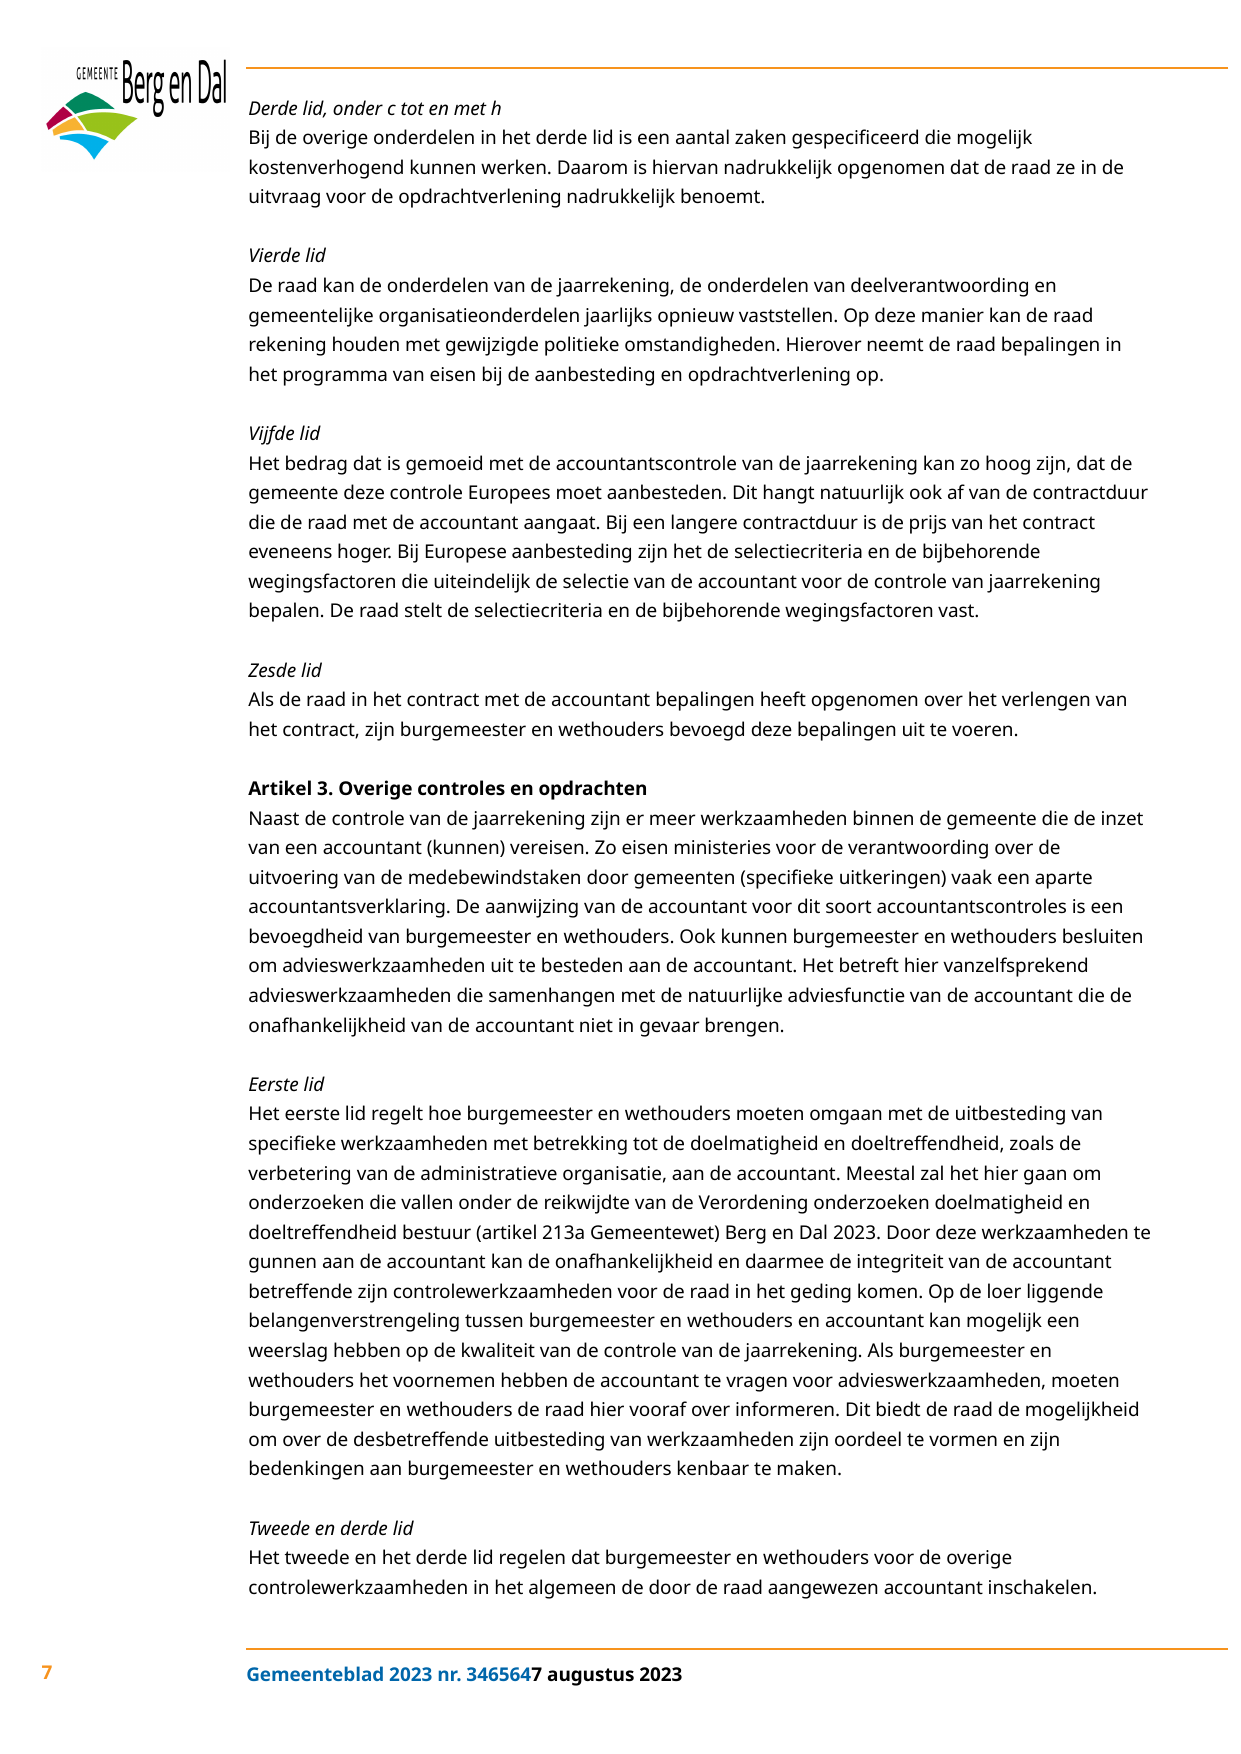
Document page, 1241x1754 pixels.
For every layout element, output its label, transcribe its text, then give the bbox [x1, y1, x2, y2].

picture [41, 47, 231, 172]
text Eerste lid [248, 1071, 1152, 1097]
text Het eerste lid regelt hoe burgemeester en wethouders moeten omgaan met de uitbesteding van specifieke werkzaamheden met betrekking tot de doelmatigheid en doeltreffendheid, zoals de verbetering van de administratieve organisatie, aan de accountant. Meestal zal het hier gaan om onderzoeken die vallen onder de reikwijdte van de Verordening onderzoeken doelmatigheid en doeltreffendheid bestuur (artikel 213a Gemeentewet) Berg en Dal 2023. Door deze werkzaamheden te gunnen aan de accountant kan de onafhankelijkheid en daarmee de integriteit van de accountant betreffende zijn controlewerkzaamheden voor de raad in het geding komen. Op de loer liggende belangenverstrengeling tussen burgemeester en wethouders en accountant kan mogelijk een weerslag hebben op de kwaliteit van de controle van de jaarrekening. Als burgemeester en wethouders het voornemen hebben de accountant te vragen voor advieswerkzaamheden, moeten burgemeester en wethouders de raad hier vooraf over informeren. Dit biedt de raad de mogelijkheid om over de desbetreffende uitbesteding van werkzaamheden zijn oordeel te vormen en zijn bedenkingen aan burgemeester en wethouders kenbaar te maken. [248, 1101, 1152, 1481]
text Zesde lid [248, 657, 1152, 683]
text Vierde lid [248, 243, 1152, 268]
text Het bedrag dat is gemoeid met de accountantscontrole van de jaarrekening kan zo hoog zijn, dat de gemeente deze controle Europees moet aanbesteden. Dit hangt natuurlijk ook af van de contractduur die de raad met de accountant aangaat. Bij een langere contractduur is de prijs van het contract eveneens hoger. Bij Europese aanbesteding zijn het de selectiecriteria en de bijbehorende wegingsfactoren die uiteindelijk de selectie van de accountant voor de controle van jaarrekening bepalen. De raad stelt de selectiecriteria en de bijbehorende wegingsfactoren vast. [248, 450, 1152, 623]
text kostenverhogend kunnen werken. Daarom is hiervan nadrukkelijk opgenomen dat de raad ze in de uitvraag voor de opdrachtverlening nadrukkelijk benoemt. [248, 154, 1152, 209]
text De raad kan de onderdelen van de jaarrekening, de onderdelen van deelverantwoording en gemeentelijke organisatieonderdelen jaarlijks opnieuw vaststellen. Op deze manier kan de raad rekening houden met gewijzigde politieke omstandigheden. Hierover neemt de raad bepalingen in het programma van eisen bij de aanbesteding en opdrachtverlening op. [248, 272, 1152, 387]
text Tweede en derde lid [248, 1515, 1152, 1541]
text Vijfde lid [248, 420, 1152, 446]
text Naast de controle van de jaarrekening zijn er meer werkzaamheden binnen de gemeente die de inzet van een accountant (kunnen) vereisen. Zo eisen ministeries voor de verantwoording over de uitvoering van de medebewindstaken door gemeenten (specifieke uitkeringen) vaak een aparte accountantsverklaring. De aanwijzing van de accountant voor dit soort accountantscontroles is een bevoegdheid van burgemeester en wethouders. Ook kunnen burgemeester en wethouders besluiten om advieswerkzaamheden uit te besteden aan de accountant. Het betreft hier vanzelfsprekend advieswerkzaamheden die samenhangen met de natuurlijke adviesfunctie van de accountant die de onafhankelijkheid van de accountant niet in gevaar brengen. [248, 805, 1152, 1038]
text Bij de overige onderdelen in het derde lid is een aantal zaken gespecificeerd die mogelijk [248, 124, 1152, 150]
text Artikel 3. Overige controles en opdrachten [248, 775, 1152, 801]
text Als de raad in het contract met de accountant bepalingen heeft opgenomen over het verlengen van het contract, zijn burgemeester en wethouders bevoegd deze bepalingen uit te voeren. [248, 686, 1152, 742]
text Het tweede en het derde lid regelen dat burgemeester en wethouders voor de overige controlewerkzaamheden in het algemeen de door de raad aangewezen accountant inschakelen. [248, 1544, 1152, 1600]
text Derde lid, onder c tot en met h [248, 95, 1152, 121]
